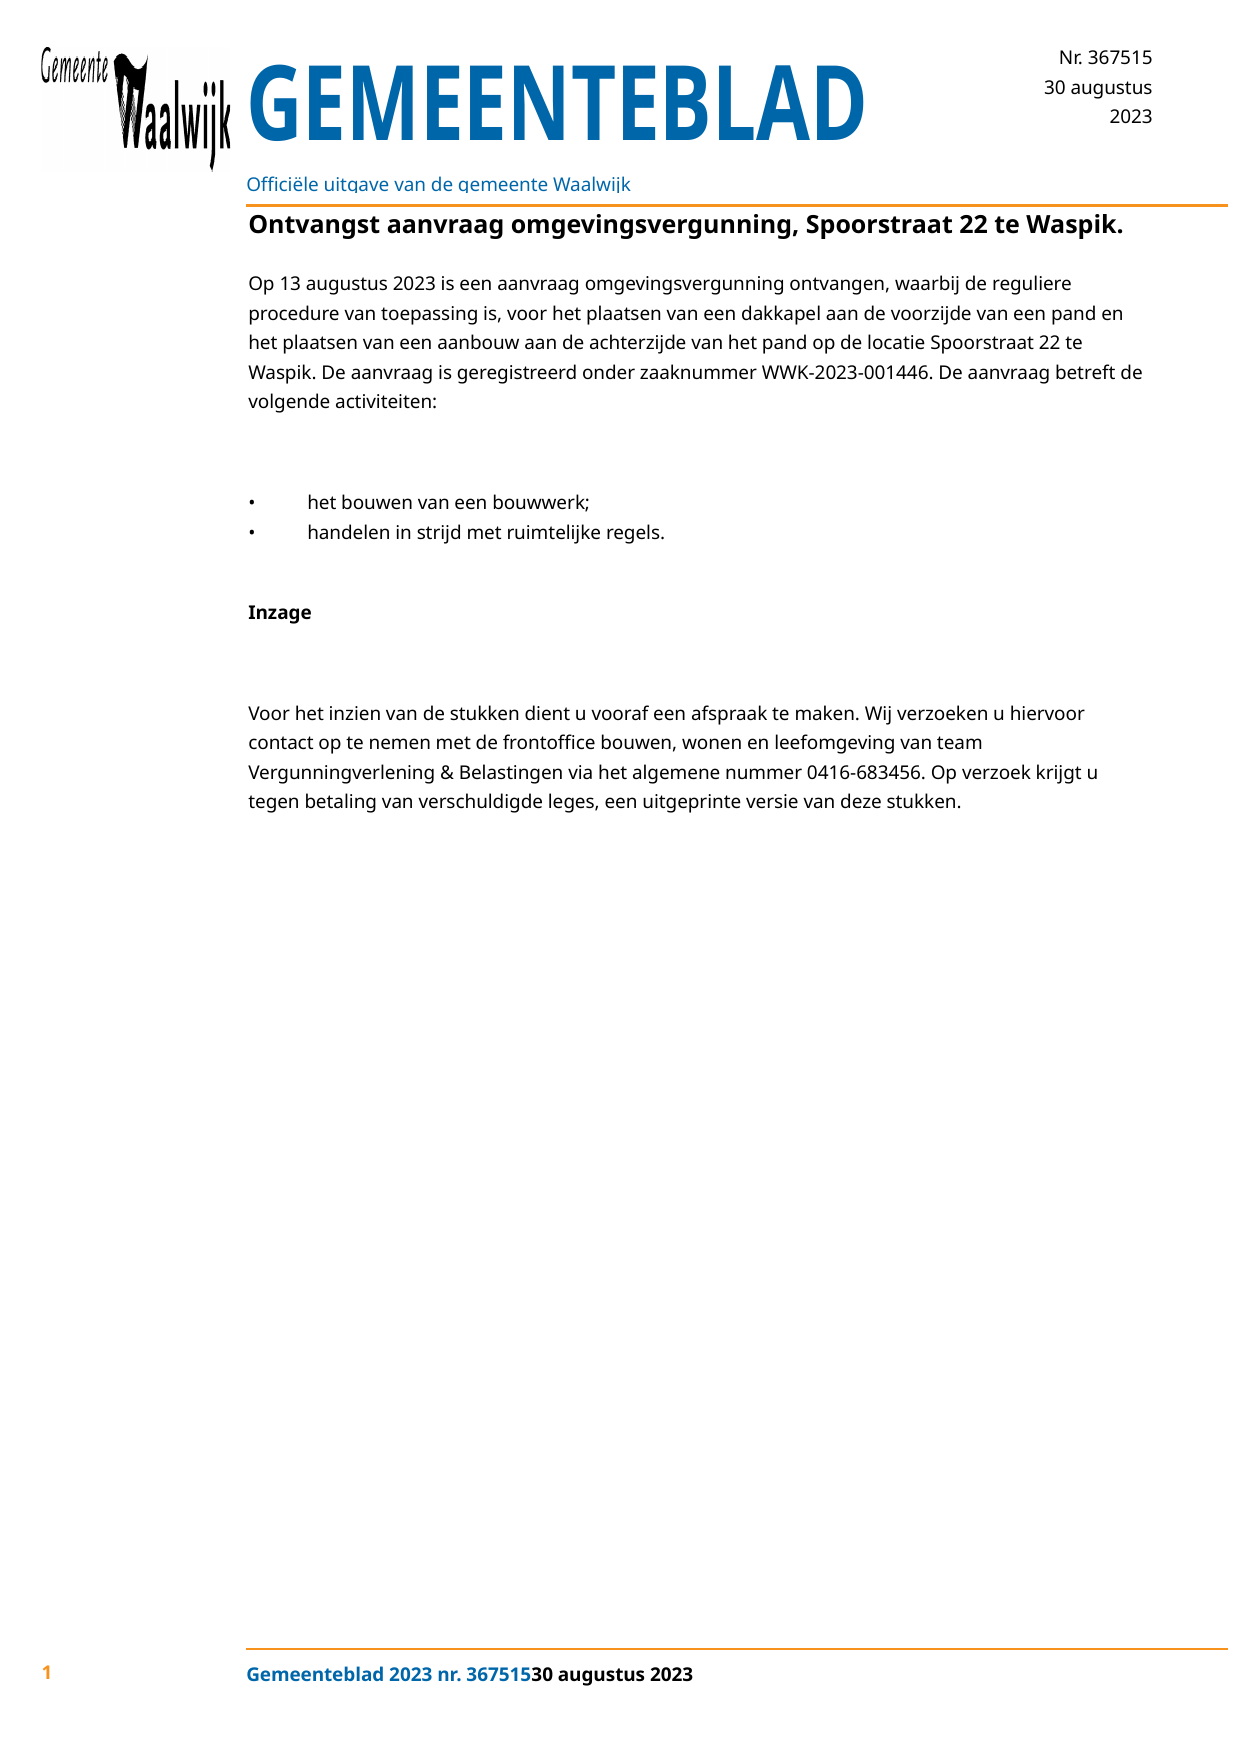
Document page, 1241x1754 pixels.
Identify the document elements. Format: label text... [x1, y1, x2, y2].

list het bouwen van een bouwwerk; [248, 489, 1152, 515]
list handelen in strijd met ruimtelijke regels. [248, 519, 1152, 545]
text Ontvangst aanvraag omgevingsvergunning, Spoorstraat 22 te Waspik. [248, 207, 1152, 241]
text Voor het inzien van de stukken dient u vooraf een afspraak te maken. Wij verzoeken u hiervoor contact op te nemen met de frontoffice bouwen, wonen en leefomgeving van team Vergunningverlening & Belastingen via het algemene nummer 0416-683456. Op verzoek krijgt u tegen betaling van verschuldigde leges, een uitgeprinte versie van deze stukken. [248, 700, 1152, 814]
text Op 13 augustus 2023 is een aanvraag omgevingsvergunning ontvangen, waarbij de reguliere procedure van toepassing is, voor het plaatsen van een dakkapel aan de voorzijde van een pand en het plaatsen van een aanbouw aan de achterzijde van het pand op de locatie Spoorstraat 22 te Waspik. De aanvraag is geregistreerd onder zaaknummer WWK-2023-001446. De aanvraag betreft de volgende activiteiten: [248, 270, 1152, 414]
picture [41, 47, 231, 172]
text Inzage [248, 599, 1152, 625]
